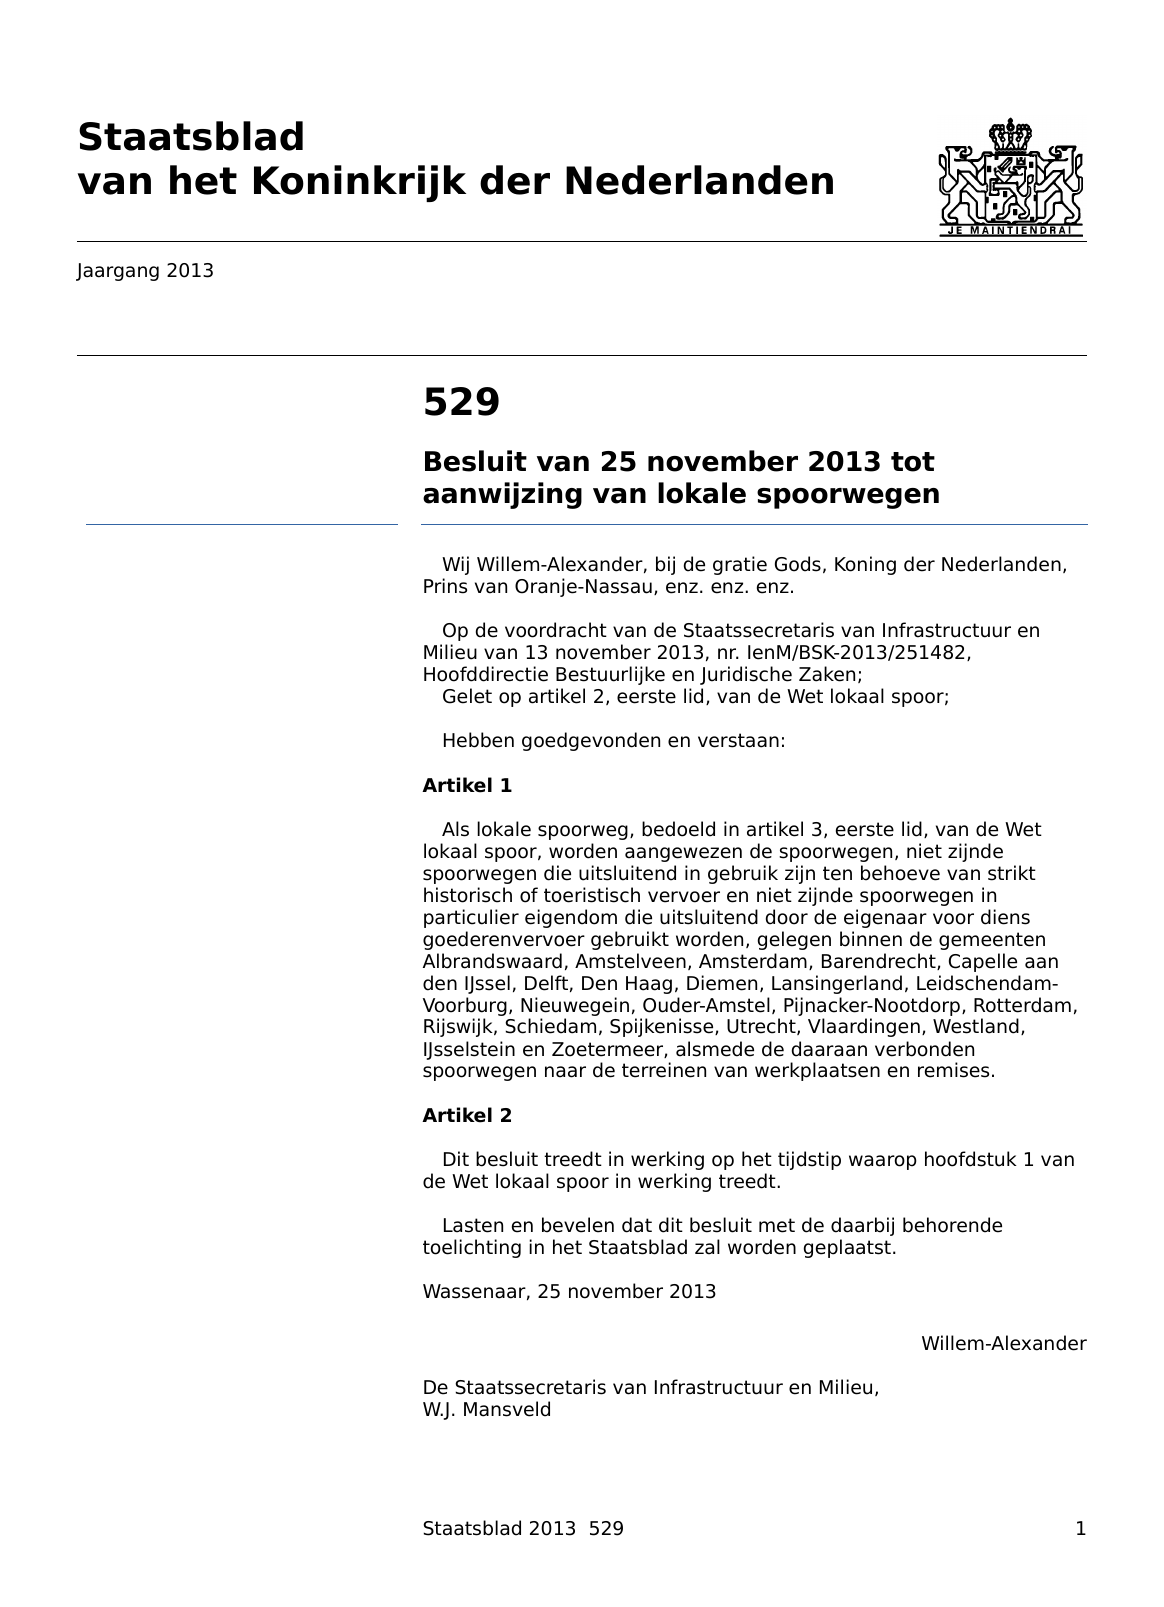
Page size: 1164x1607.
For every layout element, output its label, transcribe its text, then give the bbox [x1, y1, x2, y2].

text Op de voordracht van de Staatssecretaris van Infrastructuur en Milieu van 13 november 2013, nr. IenM/BSK-2013/251482, Hoofddirectie Bestuurlijke en Juridische Zaken; [422, 620, 1087, 686]
table_header Staatsblad van het Koninkrijk der Nederlanden [77, 100, 886, 241]
text Willem-Alexander [422, 1333, 1087, 1355]
text Besluit van 25 november 2013 tot aanwijzing van lokale spoorwegen [422, 447, 1087, 510]
text Dit besluit treedt in werking op het tijdstip waarop hoofdstuk 1 van de Wet lokaal spoor in werking treedt. [422, 1149, 1087, 1193]
text Wij Willem-Alexander, bij de gratie Gods, Koning der Nederlanden, Prins van Oranje-Nassau, enz. enz. enz. [422, 554, 1087, 598]
subtitle Artikel 2 [422, 1104, 1087, 1127]
text Wassenaar, 25 november 2013 [422, 1281, 1087, 1303]
text Lasten en bevelen dat dit besluit met de daarbij behorende toelichting in het Staatsblad zal worden geplaatst. [422, 1215, 1087, 1259]
text Gelet op artikel 2, eerste lid, van de Wet lokaal spoor; [422, 686, 1087, 708]
text Als lokale spoorweg, bedoeld in artikel 3, eerste lid, van de Wet lokaal spoor, worden aangewezen de spoorwegen, niet zijnde spoorwegen die uitsluitend in gebruik zijn ten behoeve van strikt historisch of toeristisch vervoer en niet zijnde spoorwegen in particulier eigendom die uitsluitend door de eigenaar voor diens goederenvervoer gebruikt worden, gelegen binnen de gemeenten Albrandswaard, Amstelveen, Amsterdam, Barendrecht, Capelle aan den IJssel, Delft, Den Haag, Diemen, Lansingerland, Leidschendam-Voorburg, Nieuwegein, Ouder-Amstel, Pijnacker-Nootdorp, Rotterdam, Rijswijk, Schiedam, Spijkenisse, Utrecht, Vlaardingen, Westland, IJsselstein en Zoetermeer, alsmede de daaraan verbonden spoorwegen naar de terreinen van werkplaatsen en remises. [422, 819, 1087, 1082]
text Hebben goedgevonden en verstaan: [422, 730, 1087, 752]
table_header [886, 100, 1087, 241]
table_cell Jaargang 2013 [77, 242, 1087, 355]
subtitle 529 [422, 381, 1087, 424]
picture [936, 115, 1087, 240]
subtitle Artikel 1 [422, 774, 1087, 796]
text De Staatssecretaris van Infrastructuur en Milieu, W.J. Mansveld [422, 1377, 1087, 1421]
